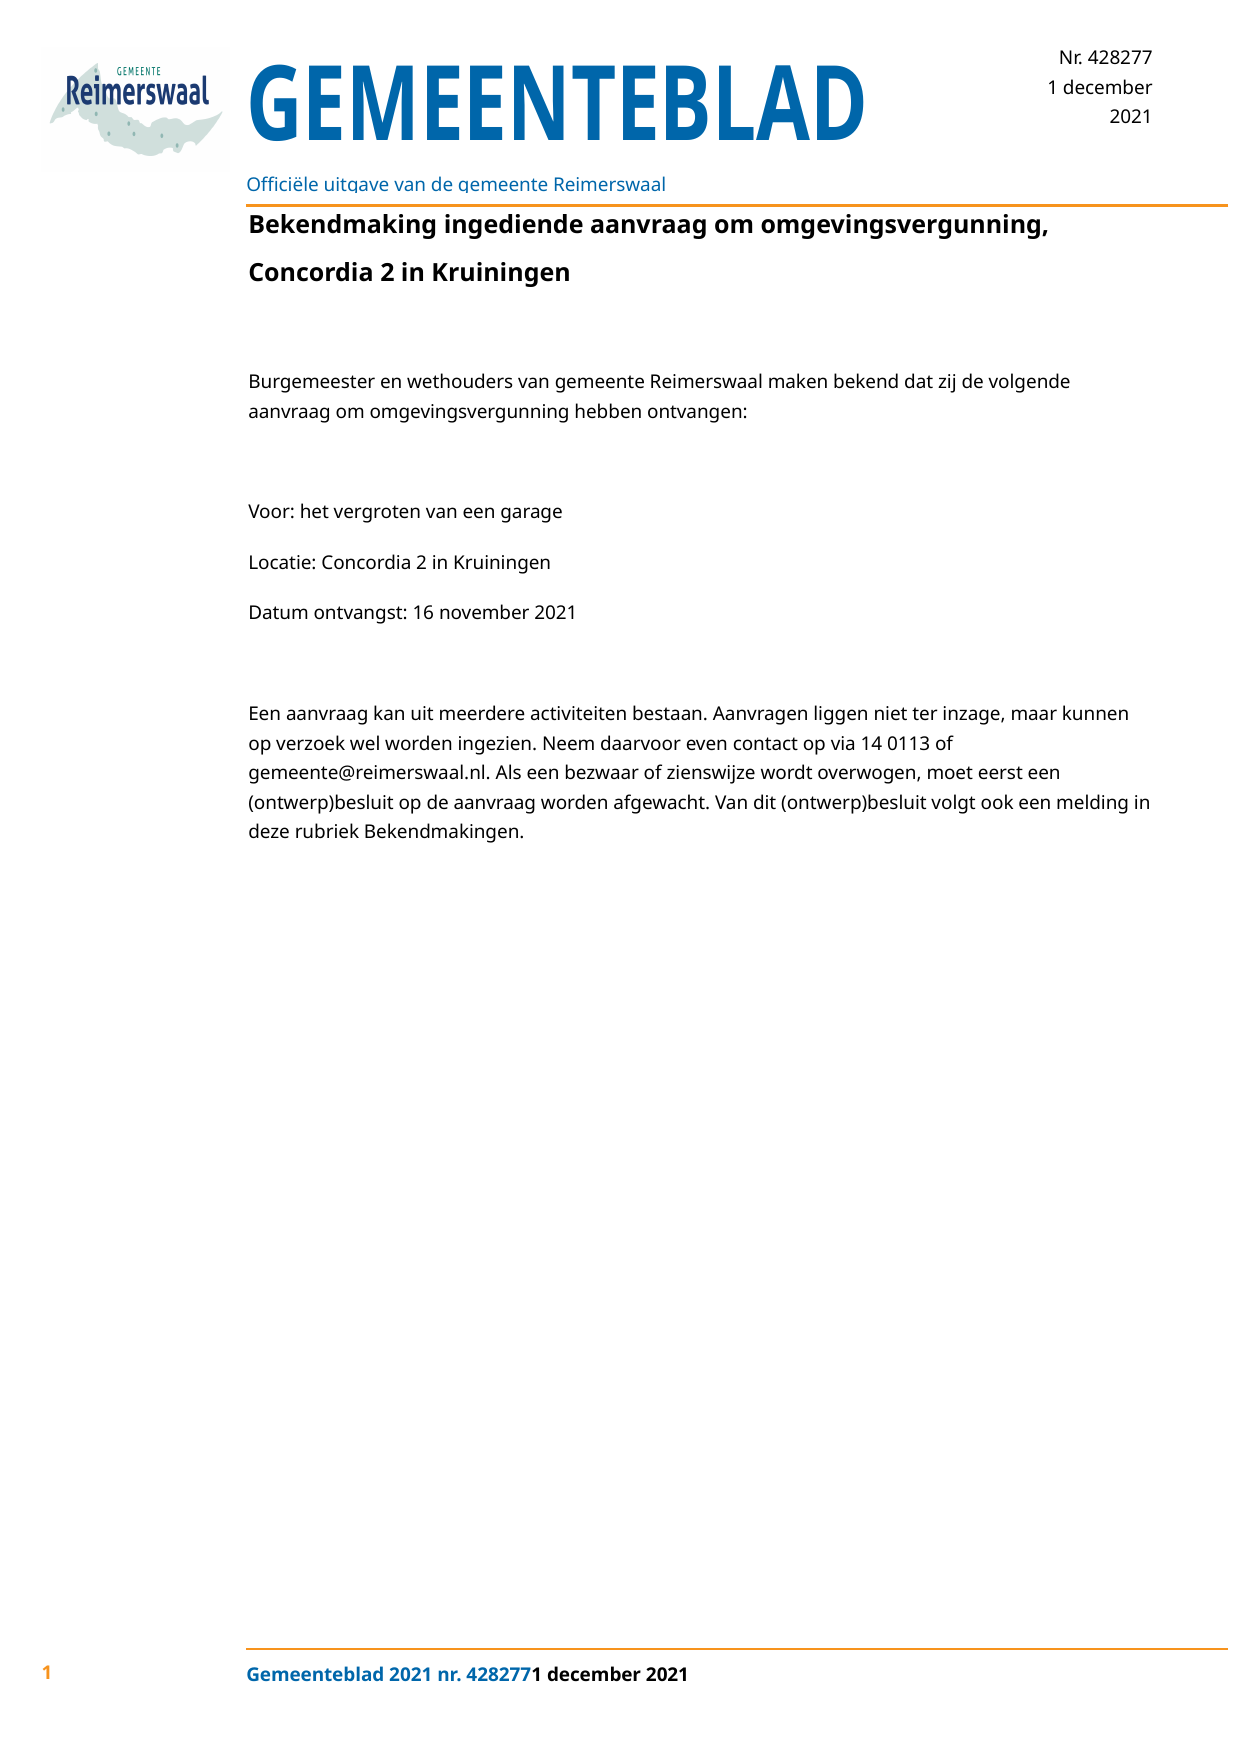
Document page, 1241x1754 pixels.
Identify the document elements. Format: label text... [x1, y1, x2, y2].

text Een aanvraag kan uit meerdere activiteiten bestaan. Aanvragen liggen niet ter inzage, maar kunnen op verzoek wel worden ingezien. Neem daarvoor even contact op via 14 0113 of gemeente@reimerswaal.nl. Als een bezwaar of zienswijze wordt overwogen, moet eerst een (ontwerp)besluit op de aanvraag worden afgewacht. Van dit (ontwerp)besluit volgt ook een melding in deze rubriek Bekendmakingen. [248, 700, 1152, 844]
text Locatie: Concordia 2 in Kruiningen [248, 549, 1152, 575]
text Voor: het vergroten van een garage [248, 499, 1152, 524]
text Burgemeester en wethouders van gemeente Reimerswaal maken bekend dat zij de volgende aanvraag om omgevingsvergunning hebben ontvangen: [248, 368, 1152, 424]
picture [41, 47, 231, 172]
text Bekendmaking ingediende aanvraag om omgevingsvergunning, Concordia 2 in Kruiningen [248, 207, 1152, 288]
text Datum ontvangst: 16 november 2021 [248, 599, 1152, 625]
